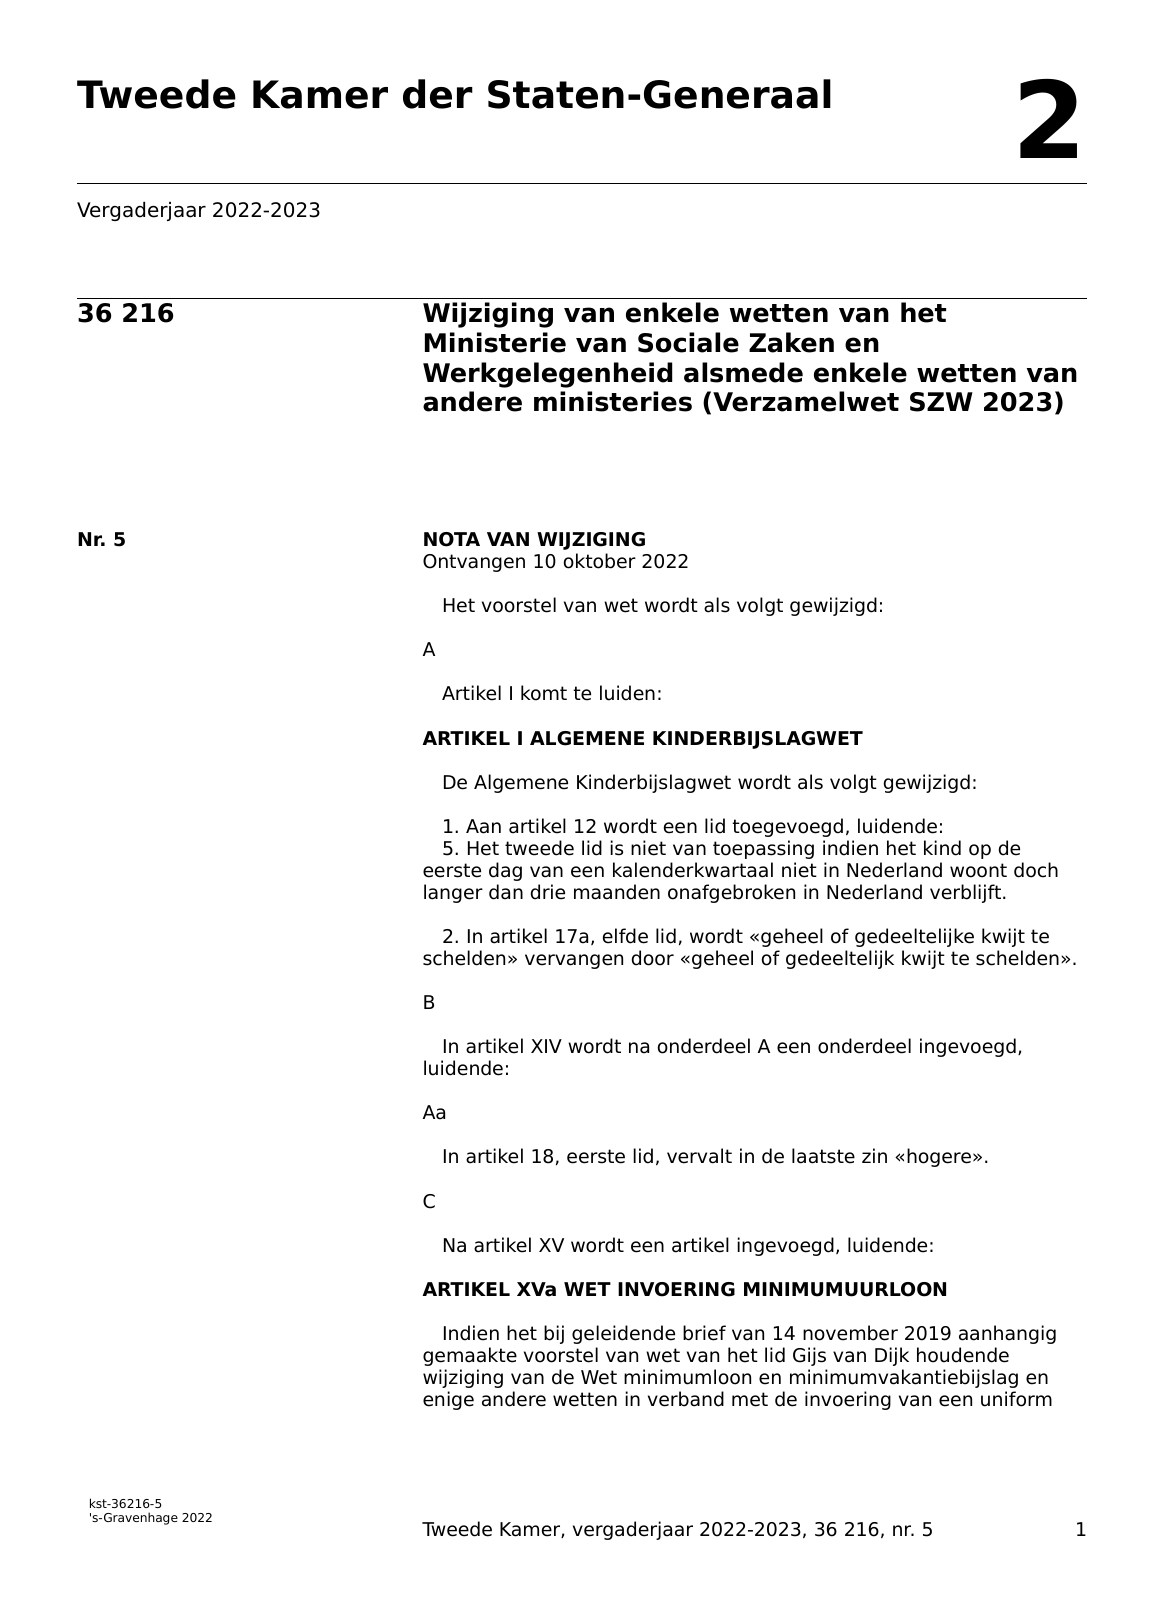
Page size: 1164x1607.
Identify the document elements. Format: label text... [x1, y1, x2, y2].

text kst-36216-5 [88, 1497, 323, 1511]
text 's-Gravenhage 2022 [88, 1511, 323, 1525]
subtitle Aa [422, 1102, 1087, 1124]
subtitle ARTIKEL I ALGEMENE KINDERBIJSLAGWET [422, 727, 1087, 749]
subtitle A [422, 639, 1087, 661]
text 2. In artikel 17a, elfde lid, wordt «geheel of gedeeltelijke kwijt te schelden» vervangen door «geheel of gedeeltelijk kwijt te schelden». [422, 926, 1087, 970]
text Het voorstel van wet wordt als volgt gewijzigd: [422, 595, 1087, 617]
text In artikel XIV wordt na onderdeel A een onderdeel ingevoegd, luidende: [422, 1036, 1087, 1080]
text Na artikel XV wordt een artikel ingevoegd, luidende: [422, 1235, 1087, 1257]
subtitle C [422, 1191, 1087, 1213]
text Artikel I komt te luiden: [422, 683, 1087, 705]
table_header Tweede Kamer der Staten-Generaal [77, 59, 886, 183]
table_header 2 [886, 59, 1087, 183]
subtitle B [422, 992, 1087, 1014]
subtitle 36 216 Wijziging van enkele wetten van het Ministerie van Sociale Zaken en Werkgelegenheid alsmede enkele wetten van andere ministeries (Verzamelwet SZW 2023) [77, 299, 1087, 418]
subtitle ARTIKEL XVa WET INVOERING MINIMUMUURLOON [422, 1279, 1087, 1301]
subtitle Nr. 5 NOTA VAN WIJZIGING [77, 529, 1087, 551]
text Ontvangen 10 oktober 2022 [422, 551, 1087, 573]
text De Algemene Kinderbijslagwet wordt als volgt gewijzigd: [422, 772, 1087, 793]
table_cell Vergaderjaar 2022-2023 [77, 184, 1087, 298]
text 1. Aan artikel 12 wordt een lid toegevoegd, luidende: [422, 816, 1087, 838]
text Indien het bij geleidende brief van 14 november 2019 aanhangig gemaakte voorstel van wet van het lid Gijs van Dijk houdende wijziging van de Wet minimumloon en minimumvakantiebijslag en enige andere wetten in verband met de invoering van een uniform [422, 1323, 1087, 1411]
text 5. Het tweede lid is niet van toepassing indien het kind op de eerste dag van een kalenderkwartaal niet in Nederland woont doch langer dan drie maanden onafgebroken in Nederland verblijft. [422, 838, 1087, 904]
text In artikel 18, eerste lid, vervalt in de laatste zin «hogere». [422, 1146, 1087, 1168]
